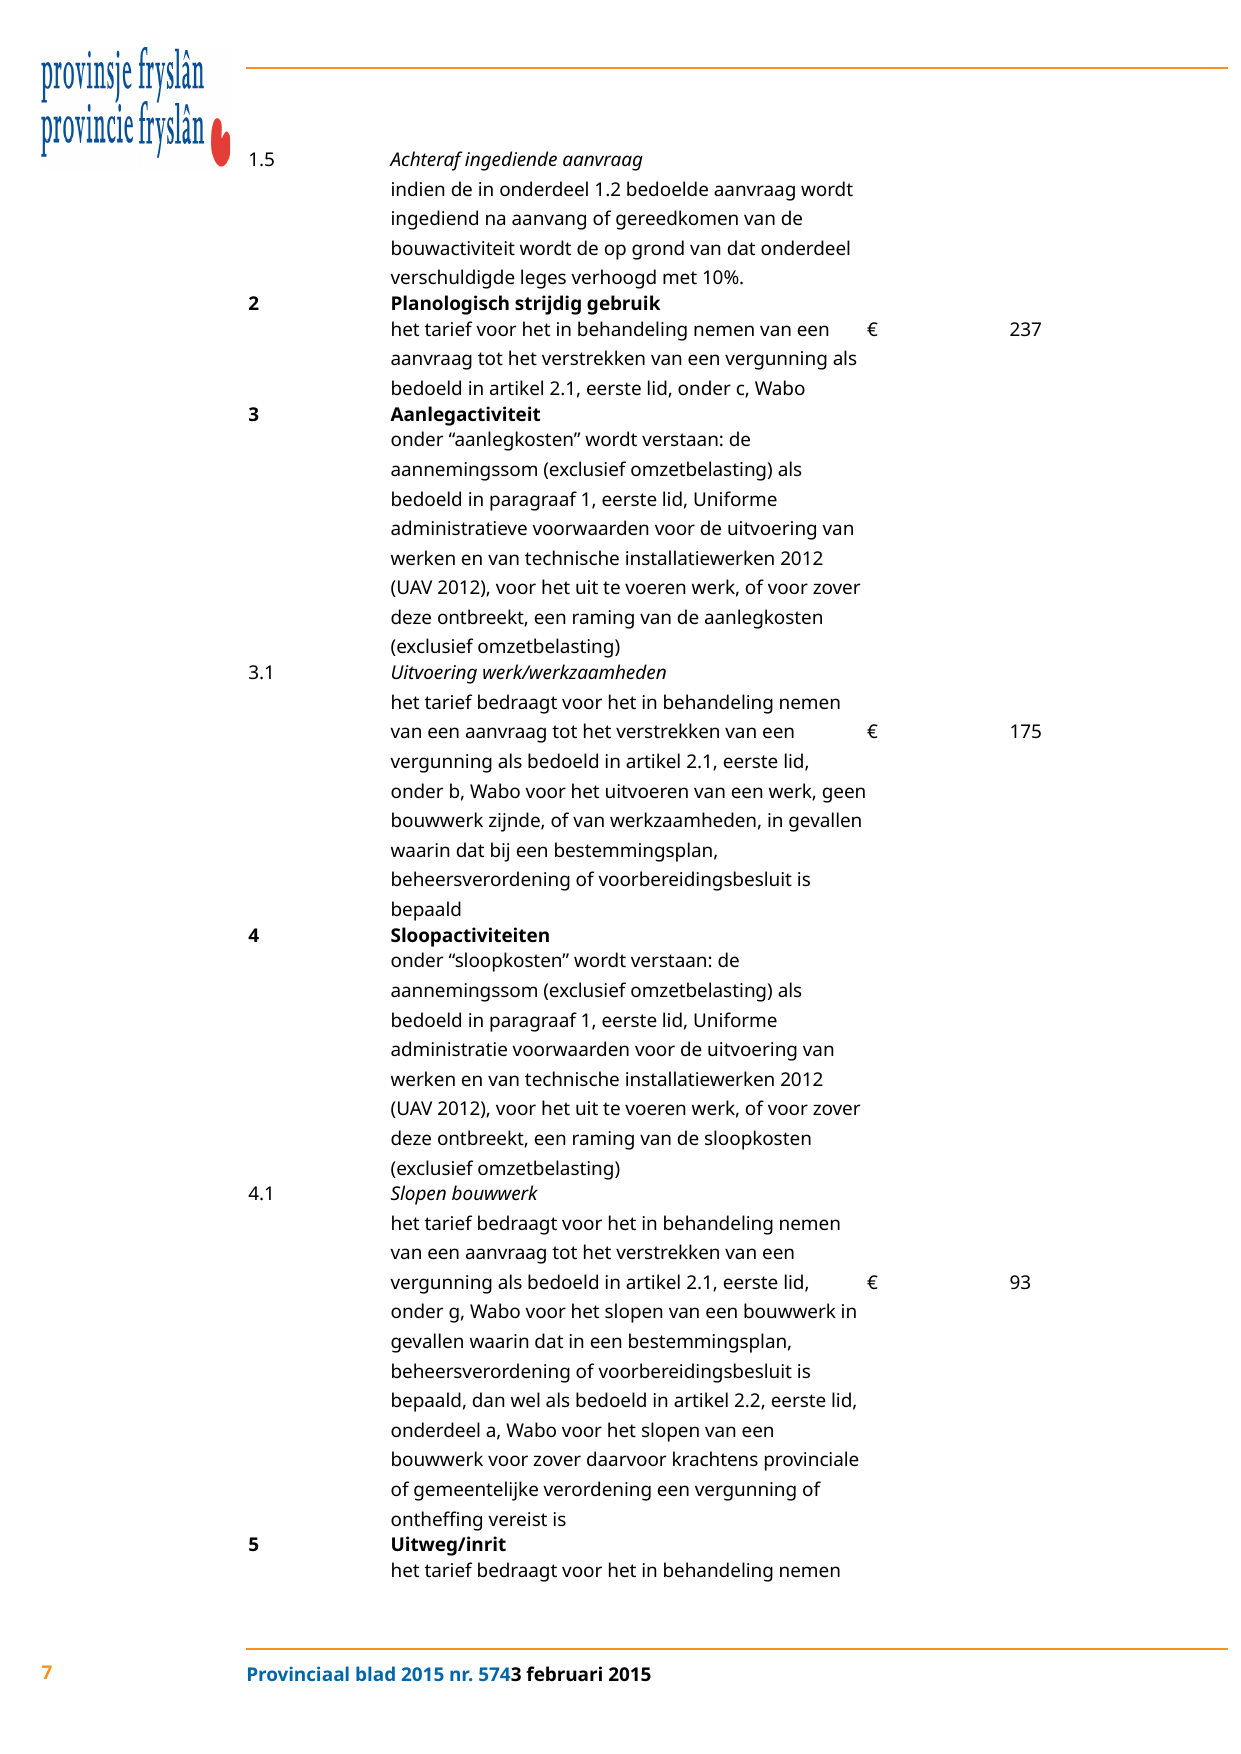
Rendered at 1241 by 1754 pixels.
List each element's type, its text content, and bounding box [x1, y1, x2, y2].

table_cell onder “aanlegkosten” wordt verstaan: de aannemingssom (exclusief omzetbelasting) als bedoeld in paragraaf 1, eerste lid, Uniforme administratieve voorwaarden voor de uitvoering van werken en van technische installatiewerken 2012 (UAV 2012), voor het uit te voeren werk, of voor zover deze ontbreekt, een raming van de aanlegkosten (exclusief omzetbelasting) [390, 427, 867, 659]
table_cell het tarief bedraagt voor het in behandeling nemen [390, 1557, 867, 1583]
table_cell het tarief voor het in behandeling nemen van een aanvraag tot het verstrekken van een vergunning als bedoeld in artikel 2.1, eerste lid, onder c, Wabo [390, 316, 867, 401]
table_cell [248, 316, 390, 401]
table_cell 237 [1009, 316, 1152, 401]
picture [41, 47, 231, 172]
table_cell [867, 1532, 1009, 1557]
table_cell [1009, 948, 1152, 1180]
table_cell [867, 290, 1009, 316]
table_cell 2 [248, 290, 390, 316]
table_cell 4 [248, 922, 390, 948]
table_cell Uitweg/inrit [390, 1532, 867, 1557]
table_cell 175 [1009, 660, 1152, 922]
table_cell 4.1 [248, 1180, 390, 1532]
table_cell 5 [248, 1532, 390, 1557]
table_cell € [867, 1180, 1009, 1532]
table_cell [1009, 1557, 1152, 1583]
table_cell 3 [248, 401, 390, 427]
table_cell [867, 401, 1009, 427]
table_header [1009, 146, 1152, 290]
table_cell [1009, 401, 1152, 427]
table_cell 93 [1009, 1180, 1152, 1532]
table_cell Sloopactiviteiten [390, 922, 867, 948]
table_cell [1009, 427, 1152, 659]
table_cell [867, 427, 1009, 659]
table_cell [248, 427, 390, 659]
table_cell [867, 948, 1009, 1180]
table_cell € [867, 316, 1009, 401]
table_cell Uitvoering werk/werkzaamheden het tarief bedraagt voor het in behandeling nemen van een aanvraag tot het verstrekken van een vergunning als bedoeld in artikel 2.1, eerste lid, onder b, Wabo voor het uitvoeren van een werk, geen bouwwerk zijnde, of van werkzaamheden, in gevallen waarin dat bij een bestemmingsplan, beheersverordening of voorbereidingsbesluit is bepaald [390, 660, 867, 922]
table_header Achteraf ingediende aanvraag indien de in onderdeel 1.2 bedoelde aanvraag wordt ingediend na aanvang of gereedkomen van de bouwactiviteit wordt de op grond van dat onderdeel verschuldigde leges verhoogd met 10%. [390, 146, 867, 290]
table_cell [867, 922, 1009, 948]
table_cell [1009, 1532, 1152, 1557]
table_cell [248, 948, 390, 1180]
table_header [867, 146, 1009, 290]
table_cell Aanlegactiviteit [390, 401, 867, 427]
table_cell Planologisch strijdig gebruik [390, 290, 867, 316]
table_cell Slopen bouwwerk het tarief bedraagt voor het in behandeling nemen van een aanvraag tot het verstrekken van een vergunning als bedoeld in artikel 2.1, eerste lid, onder g, Wabo voor het slopen van een bouwwerk in gevallen waarin dat in een bestemmingsplan, beheersverordening of voorbereidingsbesluit is bepaald, dan wel als bedoeld in artikel 2.2, eerste lid, onderdeel a, Wabo voor het slopen van een bouwwerk voor zover daarvoor krachtens provinciale of gemeentelijke verordening een vergunning of ontheffing vereist is [390, 1180, 867, 1532]
table_cell onder “sloopkosten” wordt verstaan: de aannemingssom (exclusief omzetbelasting) als bedoeld in paragraaf 1, eerste lid, Uniforme administratie voorwaarden voor de uitvoering van werken en van technische installatiewerken 2012 (UAV 2012), voor het uit te voeren werk, of voor zover deze ontbreekt, een raming van de sloopkosten (exclusief omzetbelasting) [390, 948, 867, 1180]
table_cell [1009, 290, 1152, 316]
table_cell [1009, 922, 1152, 948]
table_cell [248, 1557, 390, 1583]
table_cell 3.1 [248, 660, 390, 922]
table_cell € [867, 660, 1009, 922]
table_cell [867, 1557, 1009, 1583]
table_header 1.5 [248, 146, 390, 290]
